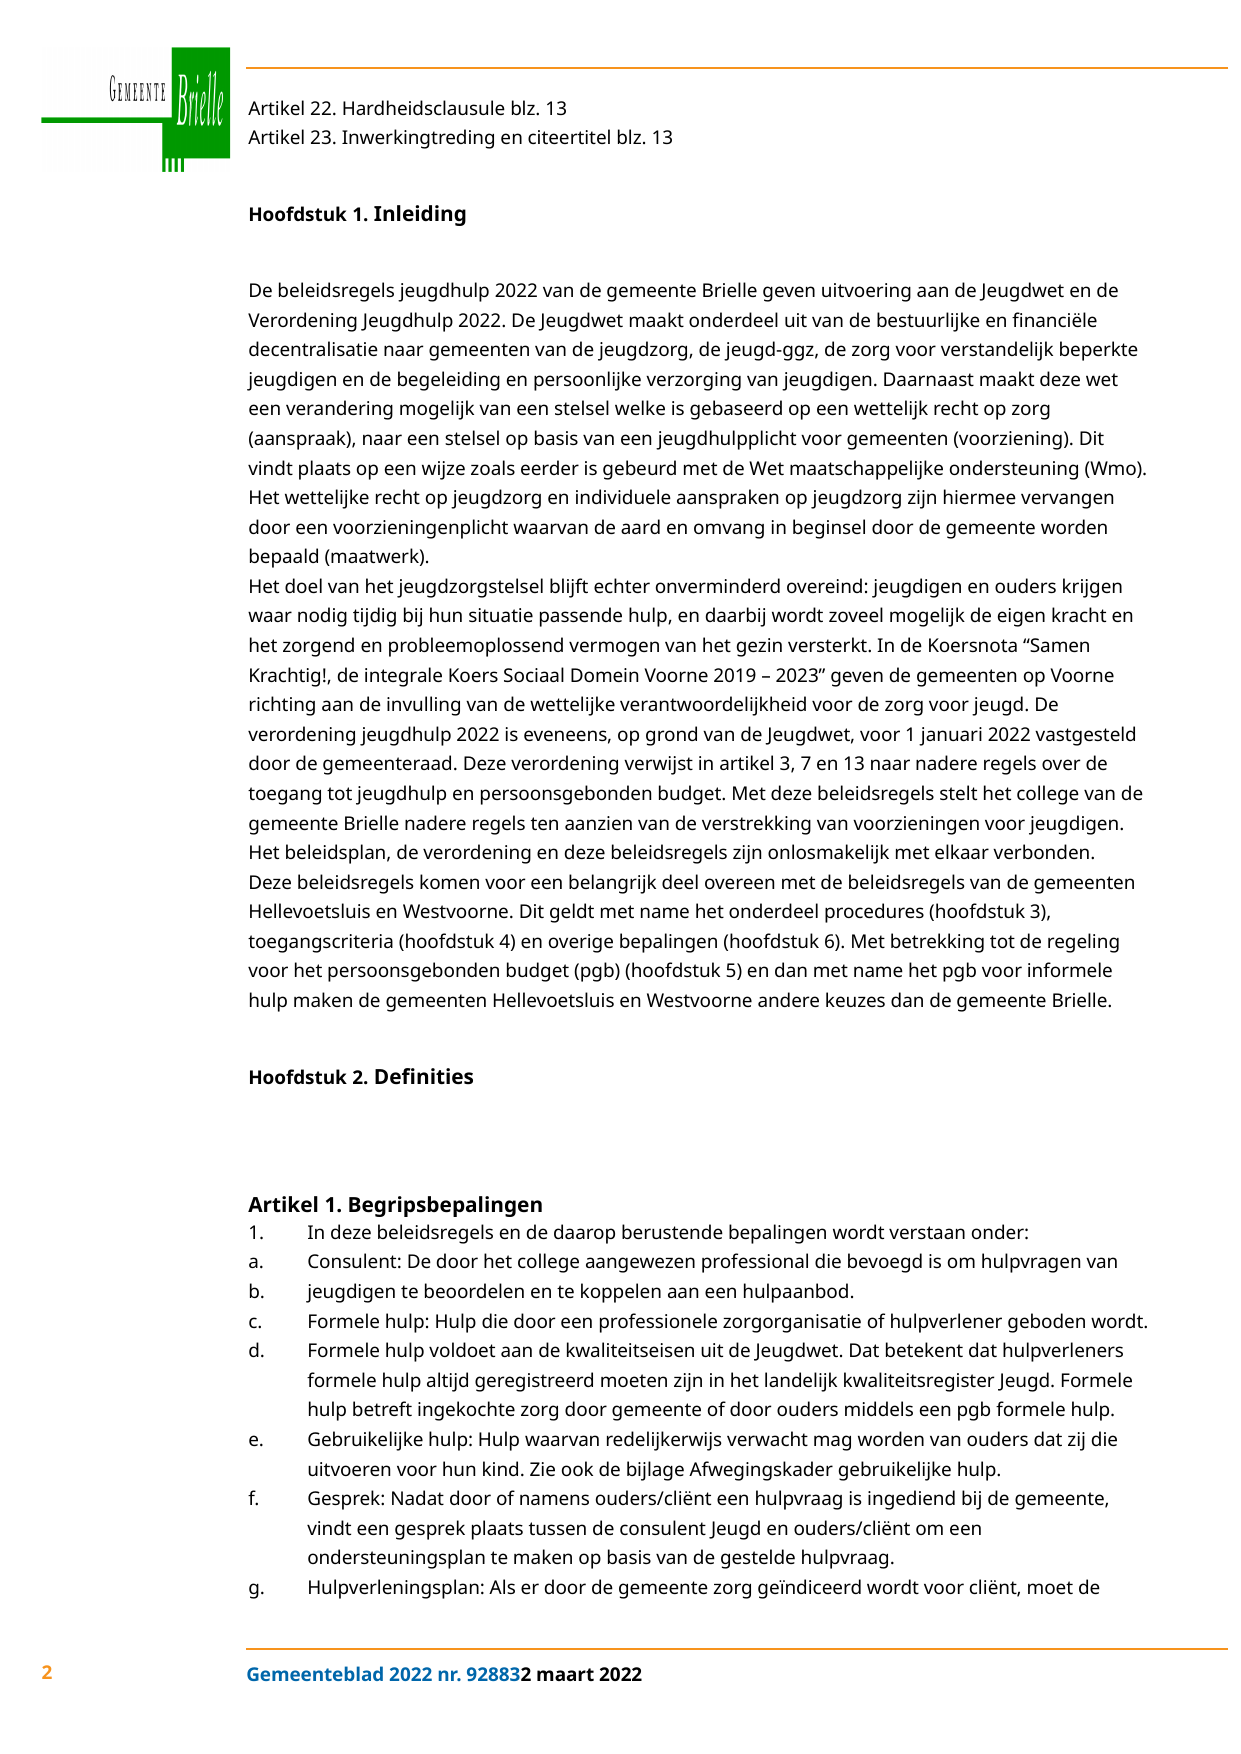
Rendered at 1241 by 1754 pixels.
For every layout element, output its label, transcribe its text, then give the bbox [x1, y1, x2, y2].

list Hulpverleningsplan: Als er door de gemeente zorg geïndiceerd wordt voor cliënt, moet de [248, 1574, 1152, 1600]
text Hoofdstuk 1. Inleiding [248, 199, 1152, 228]
text Artikel 22. Hardheidsclausule blz. 13 [248, 95, 1152, 121]
list Gesprek: Nadat door of namens ouders/cliënt een hulpvraag is ingediend bij de gemeente, vindt een gesprek plaats tussen de consulent Jeugd en ouders/cliënt om een ondersteuningsplan te maken op basis van de gestelde hulpvraag. [248, 1485, 1152, 1570]
text Het doel van het jeugdzorgstelsel blijft echter onverminderd overeind: jeugdigen en ouders krijgen waar nodig tijdig bij hun situatie passende hulp, en daarbij wordt zoveel mogelijk de eigen kracht en het zorgend en probleemoplossend vermogen van het gezin versterkt. In de Koersnota “Samen Krachtig!, de integrale Koers Sociaal Domein Voorne 2019 – 2023” geven de gemeenten op Voorne richting aan de invulling van de wettelijke verantwoordelijkheid voor de zorg voor jeugd. De verordening jeugdhulp 2022 is eveneens, op grond van de Jeugdwet, voor 1 januari 2022 vastgesteld door de gemeenteraad. Deze verordening verwijst in artikel 3, 7 en 13 naar nadere regels over de toegang tot jeugdhulp en persoonsgebonden budget. Met deze beleidsregels stelt het college van de gemeente Brielle nadere regels ten aanzien van de verstrekking van voorzieningen voor jeugdigen. Het beleidsplan, de verordening en deze beleidsregels zijn onlosmakelijk met elkaar verbonden. [248, 573, 1152, 865]
list Gebruikelijke hulp: Hulp waarvan redelijkerwijs verwacht mag worden van ouders dat zij die uitvoeren voor hun kind. Zie ook de bijlage Afwegingskader gebruikelijke hulp. [248, 1426, 1152, 1481]
list Formele hulp: Hulp die door een professionele zorgorganisatie of hulpverlener geboden wordt. [248, 1308, 1152, 1333]
picture [41, 47, 231, 172]
list In deze beleidsregels en de daarop berustende bepalingen wordt verstaan onder: [248, 1219, 1152, 1245]
list Formele hulp voldoet aan de kwaliteitseisen uit de Jeugdwet. Dat betekent dat hulpverleners formele hulp altijd geregistreerd moeten zijn in het landelijk kwaliteitsregister Jeugd. Formele hulp betreft ingekochte zorg door gemeente of door ouders middels een pgb formele hulp. [248, 1337, 1152, 1422]
text De beleidsregels jeugdhulp 2022 van de gemeente Brielle geven uitvoering aan de Jeugdwet en de Verordening Jeugdhulp 2022. De Jeugdwet maakt onderdeel uit van de bestuurlijke en financiële decentralisatie naar gemeenten van de jeugdzorg, de jeugd-ggz, de zorg voor verstandelijk beperkte jeugdigen en de begeleiding en persoonlijke verzorging van jeugdigen. Daarnaast maakt deze wet een verandering mogelijk van een stelsel welke is gebaseerd op een wettelijk recht op zorg (aanspraak), naar een stelsel op basis van een jeugdhulpplicht voor gemeenten (voorziening). Dit vindt plaats op een wijze zoals eerder is gebeurd met de Wet maatschappelijke ondersteuning (Wmo). Het wettelijke recht op jeugdzorg en individuele aanspraken op jeugdzorg zijn hiermee vervangen door een voorzieningenplicht waarvan de aard en omvang in beginsel door de gemeente worden bepaald (maatwerk). [248, 277, 1152, 569]
text Artikel 1. Begripsbepalingen [248, 1191, 1152, 1219]
text Deze beleidsregels komen voor een belangrijk deel overeen met de beleidsregels van de gemeenten Hellevoetsluis en Westvoorne. Dit geldt met name het onderdeel procedures (hoofdstuk 3), toegangscriteria (hoofdstuk 4) en overige bepalingen (hoofdstuk 6). Met betrekking tot de regeling voor het persoonsgebonden budget (pgb) (hoofdstuk 5) en dan met name het pgb voor informele hulp maken de gemeenten Hellevoetsluis en Westvoorne andere keuzes dan de gemeente Brielle. [248, 869, 1152, 1013]
list jeugdigen te beoordelen en te koppelen aan een hulpaanbod. [248, 1278, 1152, 1304]
text Artikel 23. Inwerkingtreding en citeertitel blz. 13 [248, 124, 1152, 150]
text Hoofdstuk 2. Definities [248, 1062, 1152, 1091]
list Consulent: De door het college aangewezen professional die bevoegd is om hulpvragen van [248, 1249, 1152, 1274]
